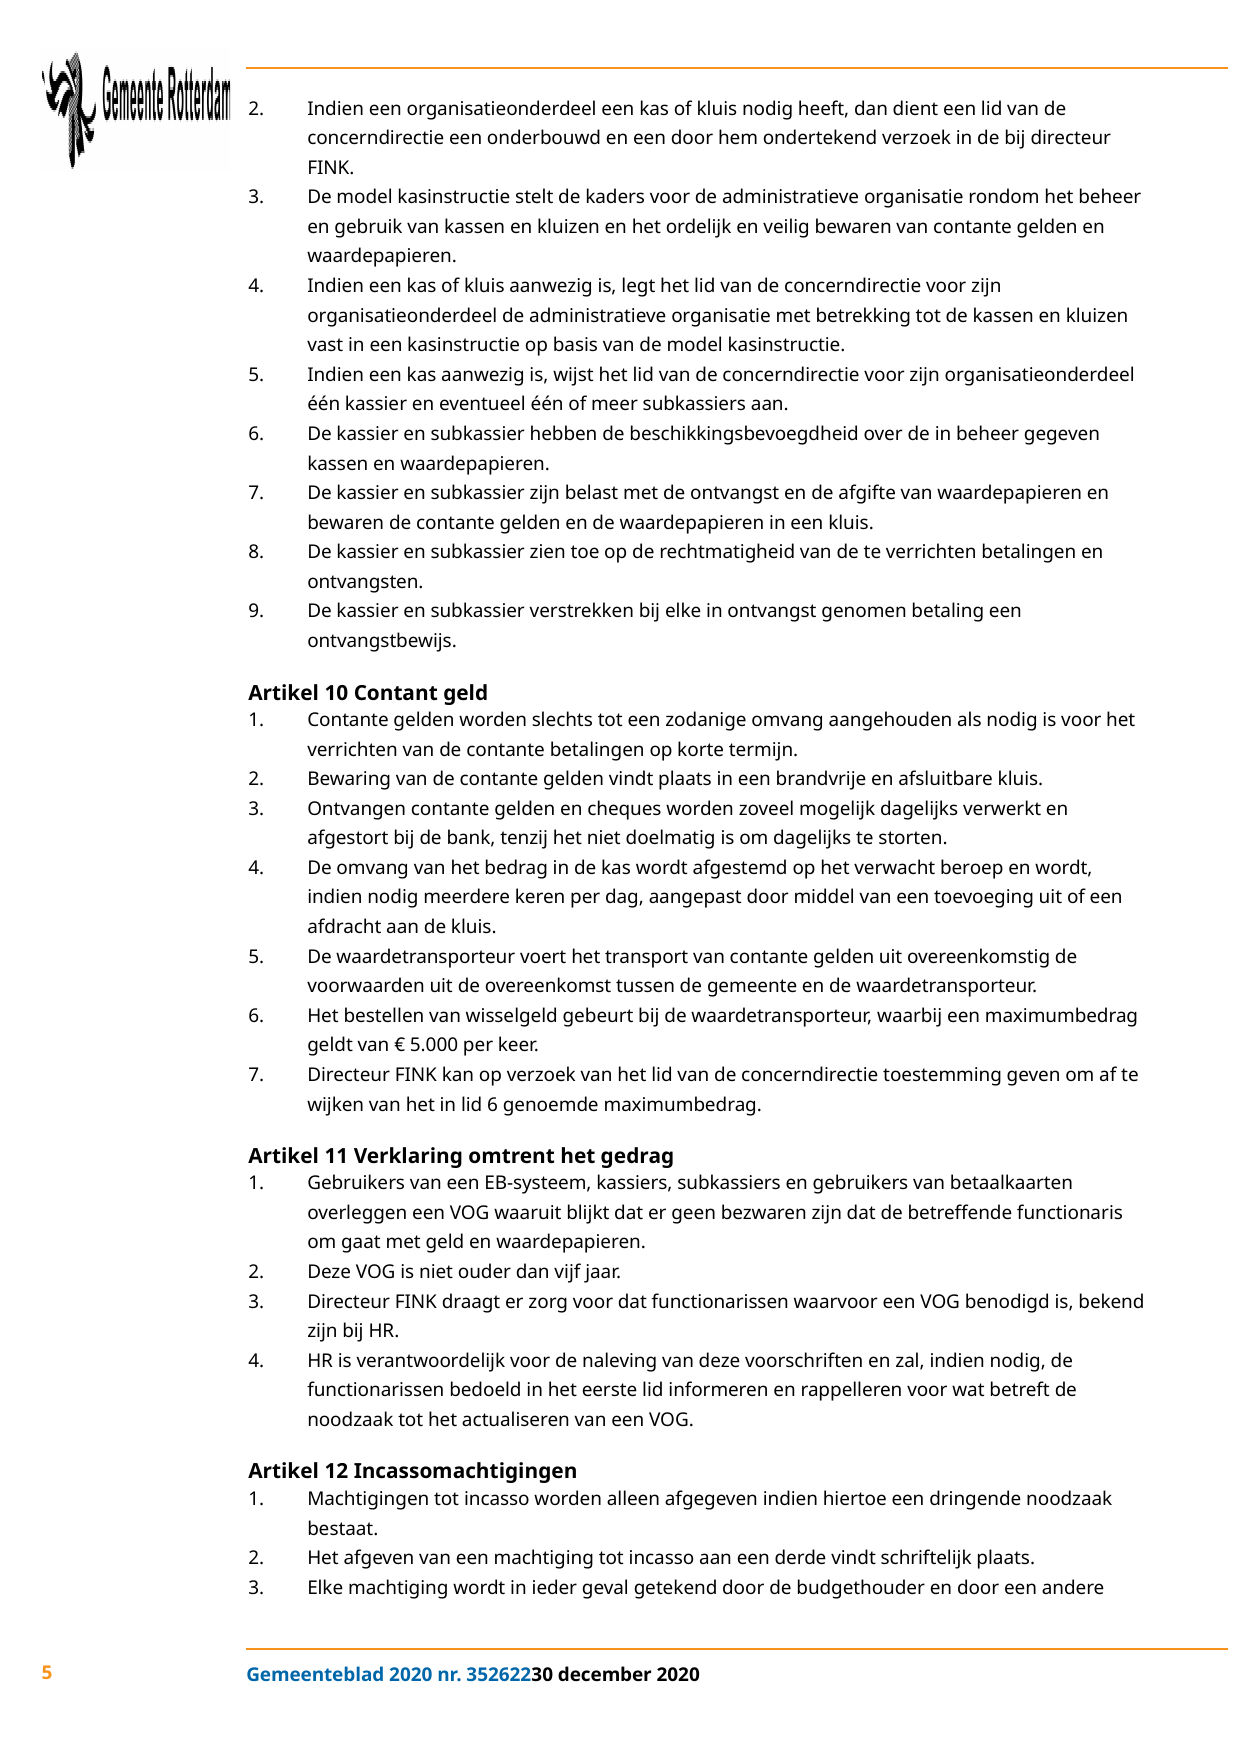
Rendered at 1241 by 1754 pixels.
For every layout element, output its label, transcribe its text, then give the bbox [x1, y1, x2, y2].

list De kassier en subkassier zijn belast met de ontvangst en de afgifte van waardepapieren en bewaren de contante gelden en de waardepapieren in een kluis. [248, 479, 1152, 535]
list Machtigingen tot incasso worden alleen afgegeven indien hiertoe een dringende noodzaak bestaat. [248, 1485, 1152, 1540]
text Artikel 11 Verklaring omtrent het gedrag [248, 1141, 1152, 1169]
list De waardetransporteur voert het transport van contante gelden uit overeenkomstig de voorwaarden uit de overeenkomst tussen de gemeente en de waardetransporteur. [248, 943, 1152, 998]
list Het bestellen van wisselgeld gebeurt bij de waardetransporteur, waarbij een maximumbedrag geldt van € 5.000 per keer. [248, 1002, 1152, 1057]
list De model kasinstructie stelt de kaders voor de administratieve organisatie rondom het beheer en gebruik van kassen en kluizen en het ordelijk en veilig bewaren van contante gelden en waardepapieren. [248, 183, 1152, 268]
list Het afgeven van een machtiging tot incasso aan een derde vindt schriftelijk plaats. [248, 1544, 1152, 1570]
list Deze VOG is niet ouder dan vijf jaar. [248, 1258, 1152, 1284]
list De kassier en subkassier hebben de beschikkingsbevoegdheid over de in beheer gegeven kassen en waardepapieren. [248, 420, 1152, 476]
list Directeur FINK kan op verzoek van het lid van de concerndirectie toestemming geven om af te wijken van het in lid 6 genoemde maximumbedrag. [248, 1061, 1152, 1116]
text Artikel 12 Incassomachtigingen [248, 1457, 1152, 1485]
list Indien een kas of kluis aanwezig is, legt het lid van de concerndirectie voor zijn organisatieonderdeel de administratieve organisatie met betrekking tot de kassen en kluizen vast in een kasinstructie op basis van de model kasinstructie. [248, 272, 1152, 357]
text Artikel 10 Contant geld [248, 678, 1152, 706]
list Elke machtiging wordt in ieder geval getekend door de budgethouder en door een andere [248, 1574, 1152, 1599]
picture [41, 47, 231, 172]
list Gebruikers van een EB-systeem, kassiers, subkassiers en gebruikers van betaalkaarten overleggen een VOG waaruit blijkt dat er geen bezwaren zijn dat de betreffende functionaris om gaat met geld en waardepapieren. [248, 1169, 1152, 1254]
list Bewaring van de contante gelden vindt plaats in een brandvrije en afsluitbare kluis. [248, 765, 1152, 791]
list Indien een kas aanwezig is, wijst het lid van de concerndirectie voor zijn organisatieonderdeel één kassier en eventueel één of meer subkassiers aan. [248, 361, 1152, 416]
list De omvang van het bedrag in de kas wordt afgestemd op het verwacht beroep en wordt, indien nodig meerdere keren per dag, aangepast door middel van een toevoeging uit of een afdracht aan de kluis. [248, 854, 1152, 939]
list Directeur FINK draagt er zorg voor dat functionarissen waarvoor een VOG benodigd is, bekend zijn bij HR. [248, 1288, 1152, 1343]
list Indien een organisatieonderdeel een kas of kluis nodig heeft, dan dient een lid van de concerndirectie een onderbouwd en een door hem ondertekend verzoek in de bij directeur FINK. [248, 95, 1152, 180]
list Contante gelden worden slechts tot een zodanige omvang aangehouden als nodig is voor het verrichten van de contante betalingen op korte termijn. [248, 706, 1152, 761]
list HR is verantwoordelijk voor de naleving van deze voorschriften en zal, indien nodig, de functionarissen bedoeld in het eerste lid informeren en rappelleren voor wat betreft de noodzaak tot het actualiseren van een VOG. [248, 1347, 1152, 1432]
list De kassier en subkassier verstrekken bij elke in ontvangst genomen betaling een ontvangstbewijs. [248, 598, 1152, 653]
list De kassier en subkassier zien toe op de rechtmatigheid van de te verrichten betalingen en ontvangsten. [248, 538, 1152, 594]
list Ontvangen contante gelden en cheques worden zoveel mogelijk dagelijks verwerkt en afgestort bij de bank, tenzij het niet doelmatig is om dagelijks te storten. [248, 795, 1152, 850]
